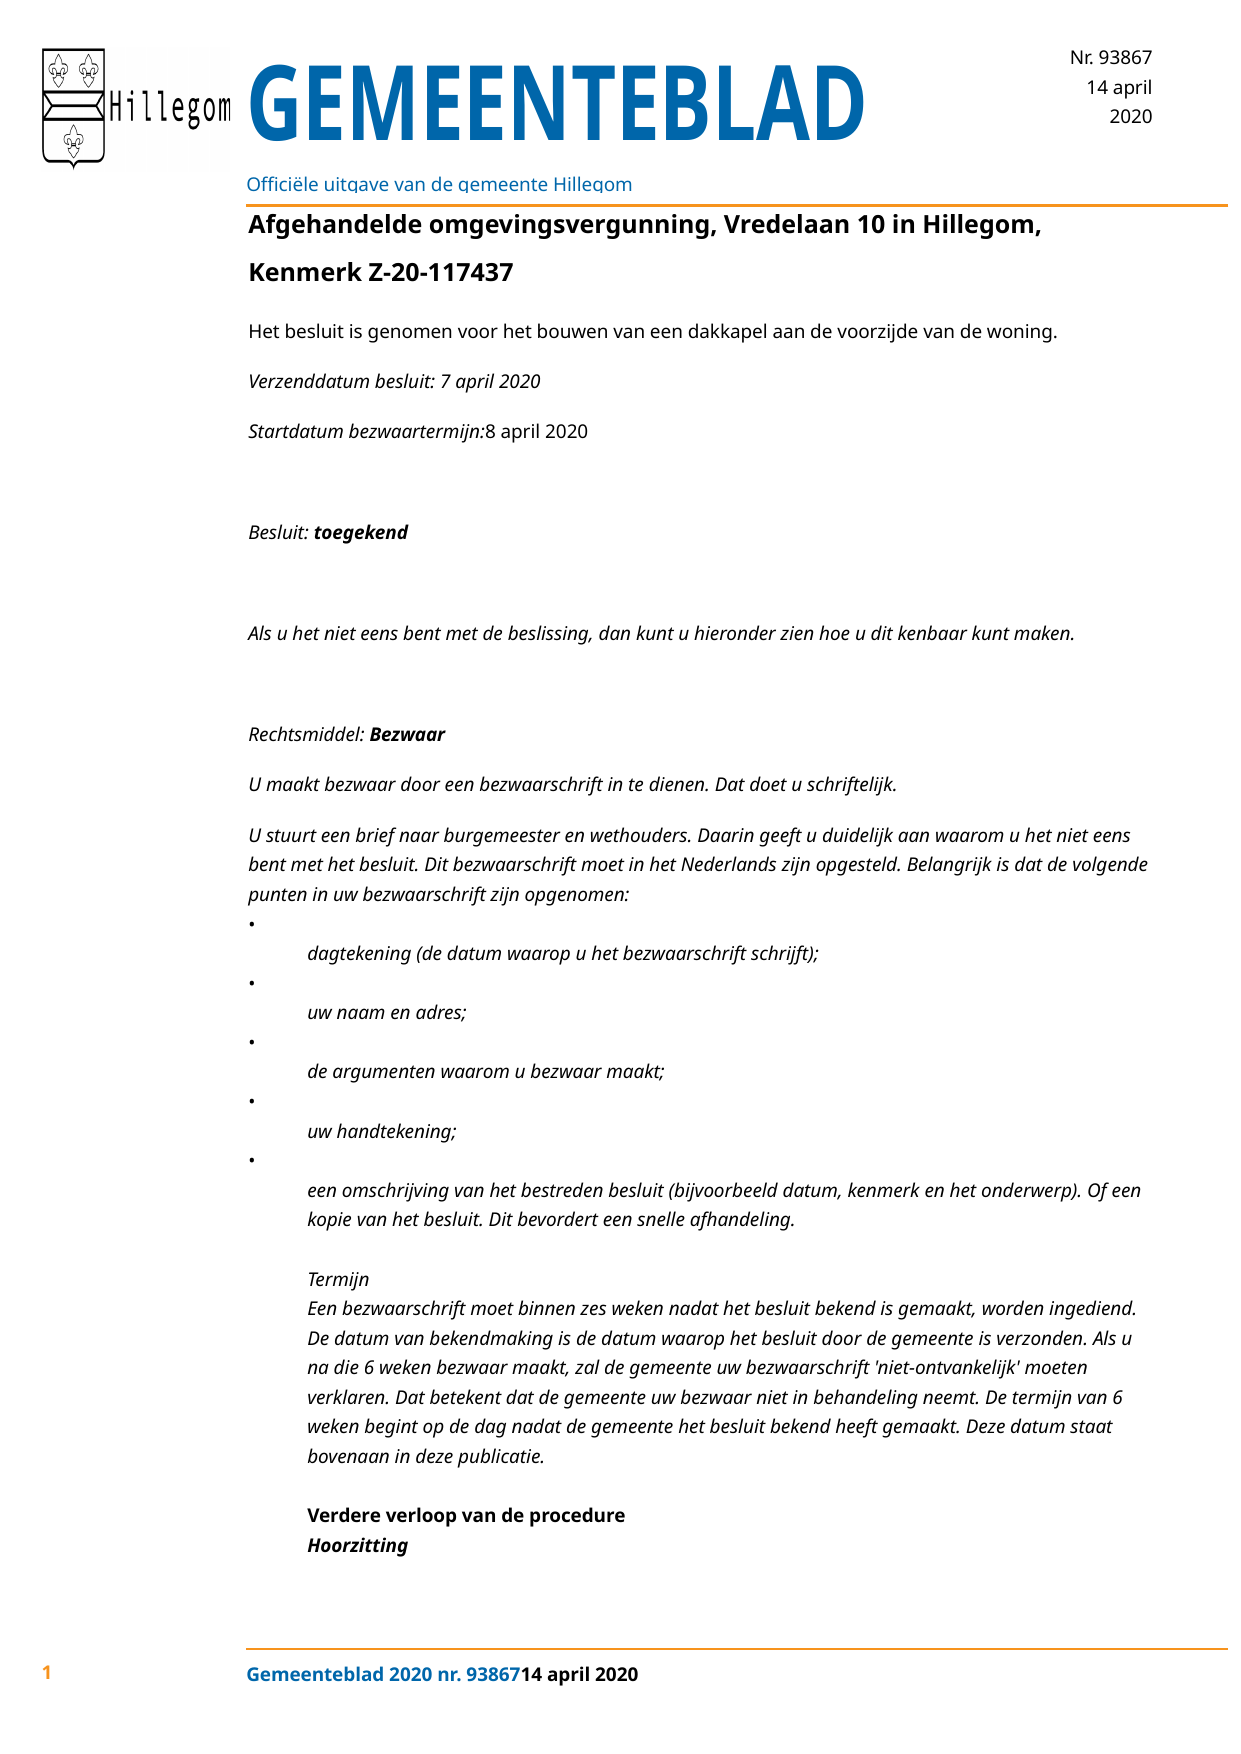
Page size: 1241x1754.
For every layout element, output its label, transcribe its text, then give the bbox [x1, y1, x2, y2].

text Verzenddatum besluit: 7 april 2020 [248, 368, 1152, 394]
list Hoorzitting [248, 1532, 1152, 1558]
list uw naam en adres; [248, 999, 1152, 1025]
text Afgehandelde omgevingsvergunning, Vredelaan 10 in Hillegom, Kenmerk Z-20-117437 [248, 207, 1152, 288]
text U stuurt een brief naar burgemeester en wethouders. Daarin geeft u duidelijk aan waarom u het niet eens bent met het besluit. Dit bezwaarschrift moet in het Nederlands zijn opgesteld. Belangrijk is dat de volgende punten in uw bezwaarschrift zijn opgenomen: [248, 822, 1152, 907]
text U maakt bezwaar door een bezwaarschrift in te dienen. Dat doet u schriftelijk. [248, 772, 1152, 797]
text Het besluit is genomen voor het bouwen van een dakkapel aan de voorzijde van de woning. [248, 318, 1152, 344]
list Verdere verloop van de procedure [248, 1502, 1152, 1528]
list de argumenten waarom u bezwaar maakt; [248, 1059, 1152, 1084]
list dagtekening (de datum waarop u het bezwaarschrift schrijft); [248, 940, 1152, 966]
list uw handtekening; [248, 1118, 1152, 1144]
picture [41, 47, 231, 172]
list Termijn [248, 1266, 1152, 1292]
text Als u het niet eens bent met de beslissing, dan kunt u hieronder zien hoe u dit kenbaar kunt maken. [248, 620, 1152, 646]
list Een bezwaarschrift moet binnen zes weken nadat het besluit bekend is gemaakt, worden ingediend. De datum van bekendmaking is de datum waarop het besluit door de gemeente is verzonden. Als u na die 6 weken bezwaar maakt, zal de gemeente uw bezwaarschrift 'niet-ontvankelijk' moeten verklaren. Dat betekent dat de gemeente uw bezwaar niet in behandeling neemt. De termijn van 6 weken begint op de dag nadat de gemeente het besluit bekend heeft gemaakt. Deze datum staat bovenaan in deze publicatie. [248, 1295, 1152, 1469]
list een omschrijving van het bestreden besluit (bijvoorbeeld datum, kenmerk en het onderwerp). Of een kopie van het besluit. Dit bevordert een snelle afhandeling. [248, 1177, 1152, 1232]
text Besluit: toegekend [248, 519, 1152, 545]
text Startdatum bezwaartermijn:8 april 2020 [248, 419, 1152, 444]
text Rechtsmiddel: Bezwaar [248, 721, 1152, 747]
